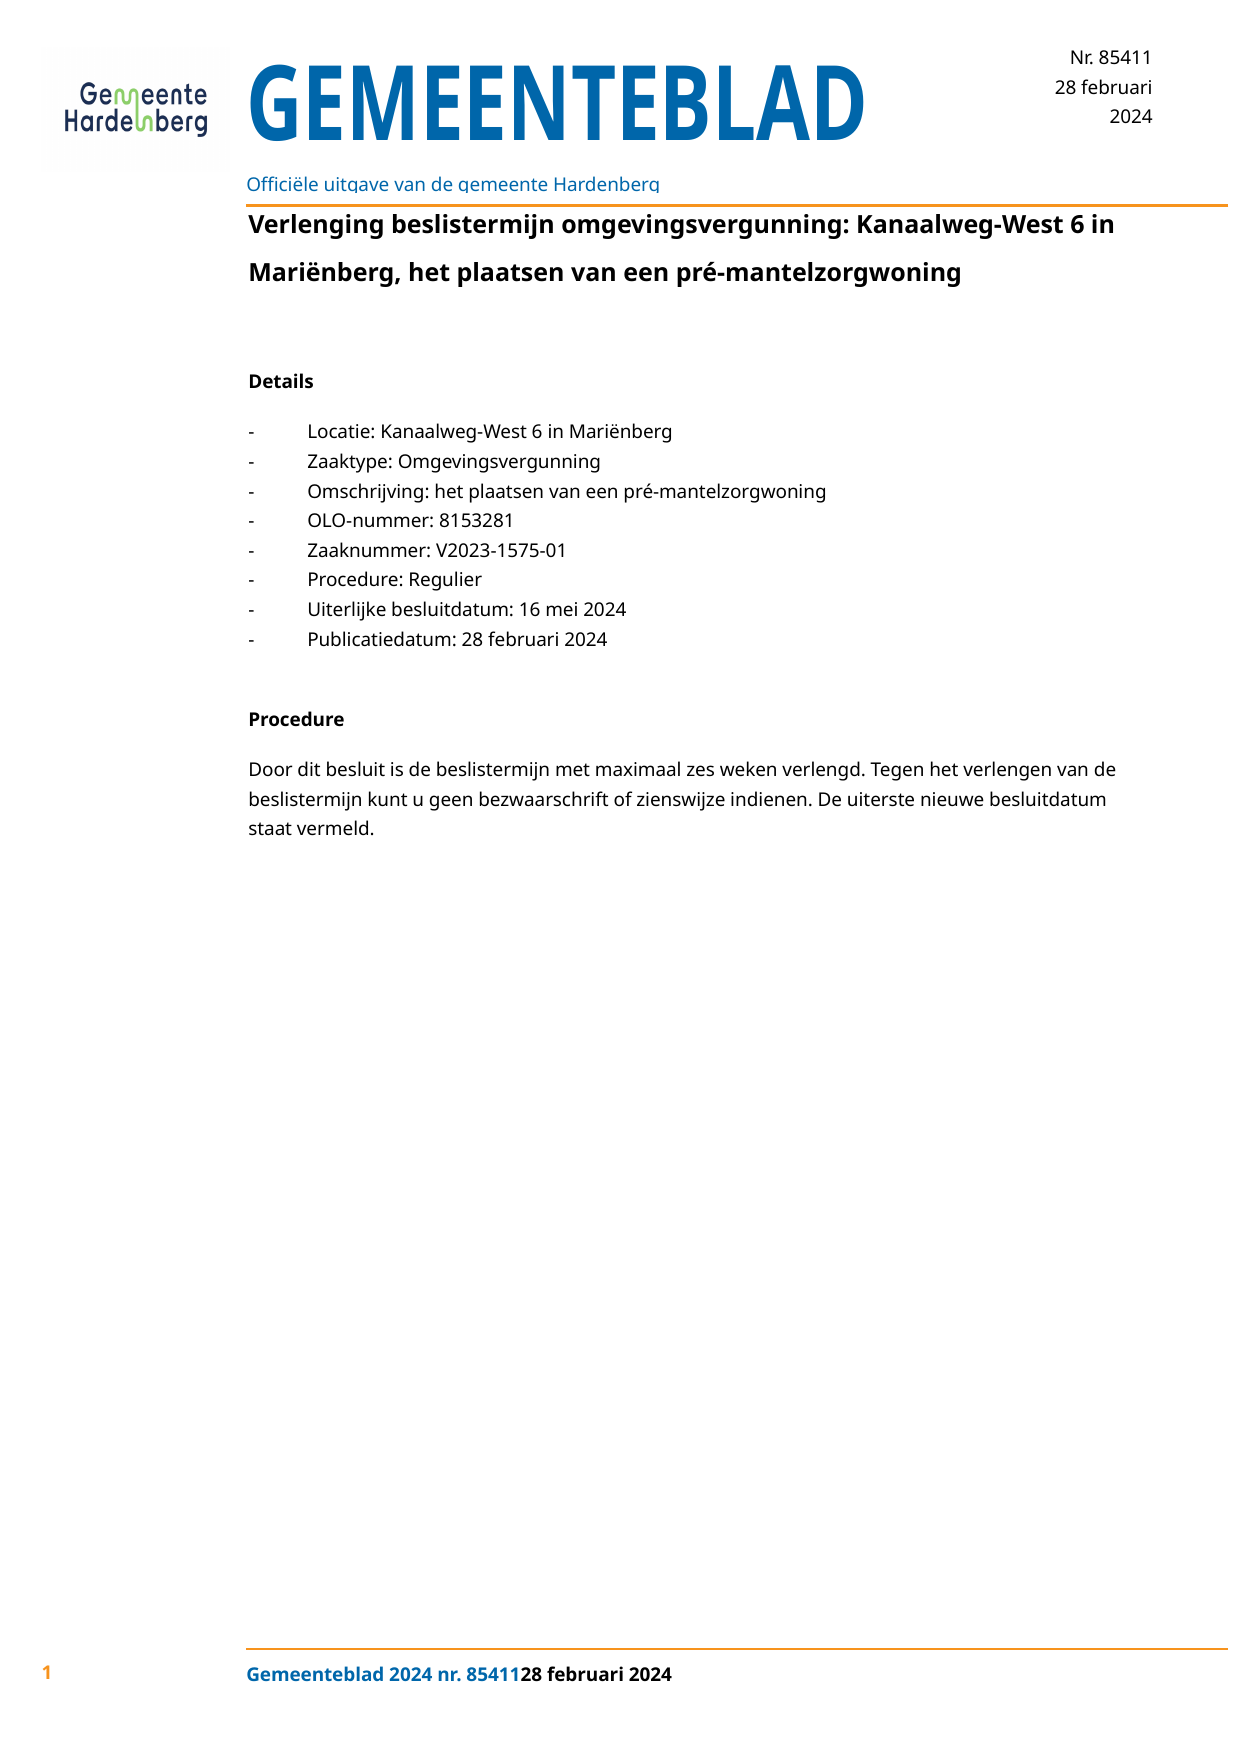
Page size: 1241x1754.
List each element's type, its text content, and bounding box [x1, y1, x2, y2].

list Procedure: Regulier [248, 567, 1152, 592]
list OLO-nummer: 8153281 [248, 507, 1152, 533]
text Procedure [248, 706, 1152, 732]
list Locatie: Kanaalweg-West 6 in Mariënberg [248, 419, 1152, 444]
list Omschrijving: het plaatsen van een pré-mantelzorgwoning [248, 478, 1152, 504]
list Publicatiedatum: 28 februari 2024 [248, 626, 1152, 652]
text Details [248, 368, 1152, 394]
picture [41, 47, 231, 172]
list Zaaktype: Omgevingsvergunning [248, 448, 1152, 474]
text Door dit besluit is de beslistermijn met maximaal zes weken verlengd. Tegen het verlengen van de beslistermijn kunt u geen bezwaarschrift of zienswijze indienen. De uiterste nieuwe besluitdatum staat vermeld. [248, 756, 1152, 841]
list Uiterlijke besluitdatum: 16 mei 2024 [248, 596, 1152, 622]
list Zaaknummer: V2023-1575-01 [248, 537, 1152, 563]
text Verlenging beslistermijn omgevingsvergunning: Kanaalweg-West 6 in Mariënberg, het plaatsen van een pré-mantelzorgwoning [248, 207, 1152, 288]
